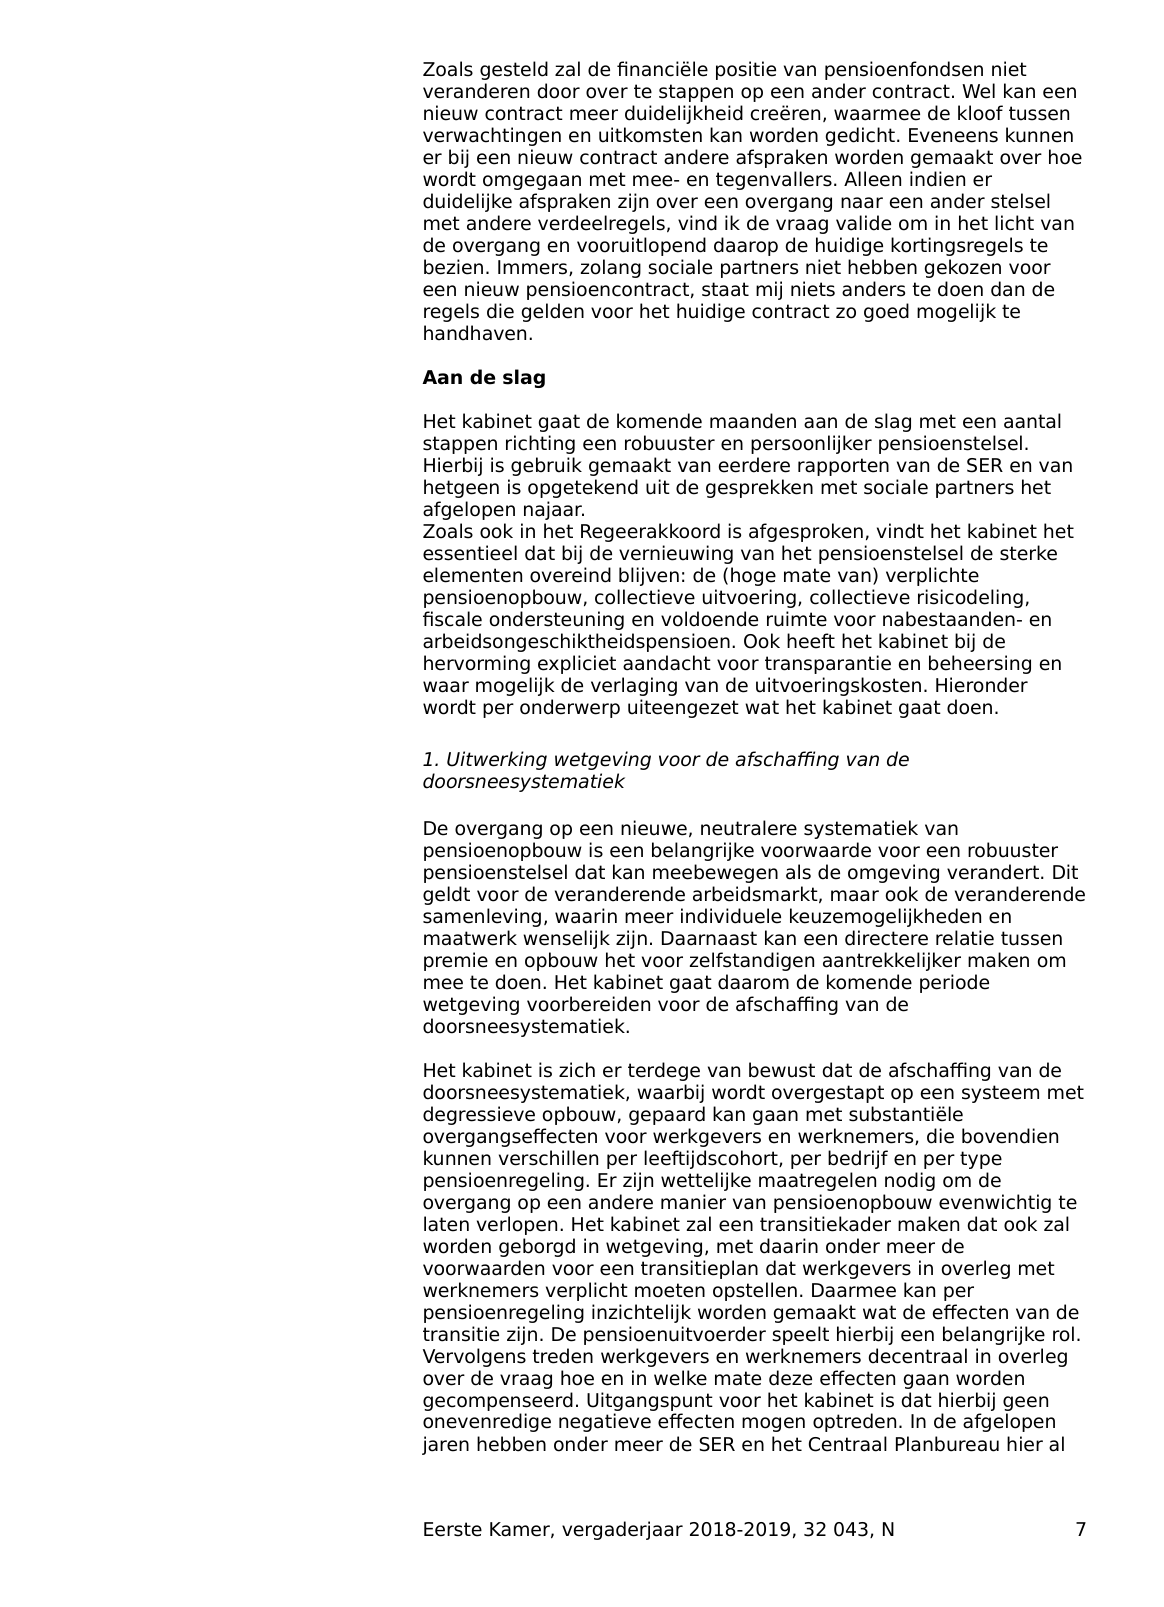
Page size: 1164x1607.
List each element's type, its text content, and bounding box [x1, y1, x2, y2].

text Het kabinet gaat de komende maanden aan de slag met een aantal stappen richting een robuuster en persoonlijker pensioenstelsel. Hierbij is gebruik gemaakt van eerdere rapporten van de SER en van hetgeen is opgetekend uit de gesprekken met sociale partners het afgelopen najaar. [422, 411, 1087, 521]
subtitle 1. Uitwerking wetgeving voor de afschaffing van de doorsneesystematiek [422, 749, 1087, 793]
subtitle Aan de slag [422, 367, 1087, 389]
text Het kabinet is zich er terdege van bewust dat de afschaffing van de doorsneesystematiek, waarbij wordt overgestapt op een systeem met degressieve opbouw, gepaard kan gaan met substantiële overgangseffecten voor werkgevers en werknemers, die bovendien kunnen verschillen per leeftijdscohort, per bedrijf en per type pensioenregeling. Er zijn wettelijke maatregelen nodig om de overgang op een andere manier van pensioenopbouw evenwichtig te laten verlopen. Het kabinet zal een transitiekader maken dat ook zal worden geborgd in wetgeving, met daarin onder meer de voorwaarden voor een transitieplan dat werkgevers in overleg met werknemers verplicht moeten opstellen. Daarmee kan per pensioenregeling inzichtelijk worden gemaakt wat de effecten van de transitie zijn. De pensioenuitvoerder speelt hierbij een belangrijke rol. Vervolgens treden werkgevers en werknemers decentraal in overleg over de vraag hoe en in welke mate deze effecten gaan worden gecompenseerd. Uitgangspunt voor het kabinet is dat hierbij geen onevenredige negatieve effecten mogen optreden. In de afgelopen jaren hebben onder meer de SER en het Centraal Planbureau hier al [422, 1060, 1087, 1455]
text Zoals gesteld zal de financiële positie van pensioenfondsen niet veranderen door over te stappen op een ander contract. Wel kan een nieuw contract meer duidelijkheid creëren, waarmee de kloof tussen verwachtingen en uitkomsten kan worden gedicht. Eveneens kunnen er bij een nieuw contract andere afspraken worden gemaakt over hoe wordt omgegaan met mee- en tegenvallers. Alleen indien er duidelijke afspraken zijn over een overgang naar een ander stelsel met andere verdeelregels, vind ik de vraag valide om in het licht van de overgang en vooruitlopend daarop de huidige kortingsregels te bezien. Immers, zolang sociale partners niet hebben gekozen voor een nieuw pensioencontract, staat mij niets anders te doen dan de regels die gelden voor het huidige contract zo goed mogelijk te handhaven. [422, 59, 1087, 345]
text Zoals ook in het Regeerakkoord is afgesproken, vindt het kabinet het essentieel dat bij de vernieuwing van het pensioenstelsel de sterke elementen overeind blijven: de (hoge mate van) verplichte pensioenopbouw, collectieve uitvoering, collectieve risicodeling, fiscale ondersteuning en voldoende ruimte voor nabestaanden- en arbeidsongeschiktheidspensioen. Ook heeft het kabinet bij de hervorming expliciet aandacht voor transparantie en beheersing en waar mogelijk de verlaging van de uitvoeringskosten. Hieronder wordt per onderwerp uiteengezet wat het kabinet gaat doen. [422, 521, 1087, 719]
text De overgang op een nieuwe, neutralere systematiek van pensioenopbouw is een belangrijke voorwaarde voor een robuuster pensioenstelsel dat kan meebewegen als de omgeving verandert. Dit geldt voor de veranderende arbeidsmarkt, maar ook de veranderende samenleving, waarin meer individuele keuzemogelijkheden en maatwerk wenselijk zijn. Daarnaast kan een directere relatie tussen premie en opbouw het voor zelfstandigen aantrekkelijker maken om mee te doen. Het kabinet gaat daarom de komende periode wetgeving voorbereiden voor de afschaffing van de doorsneesystematiek. [422, 818, 1087, 1038]
